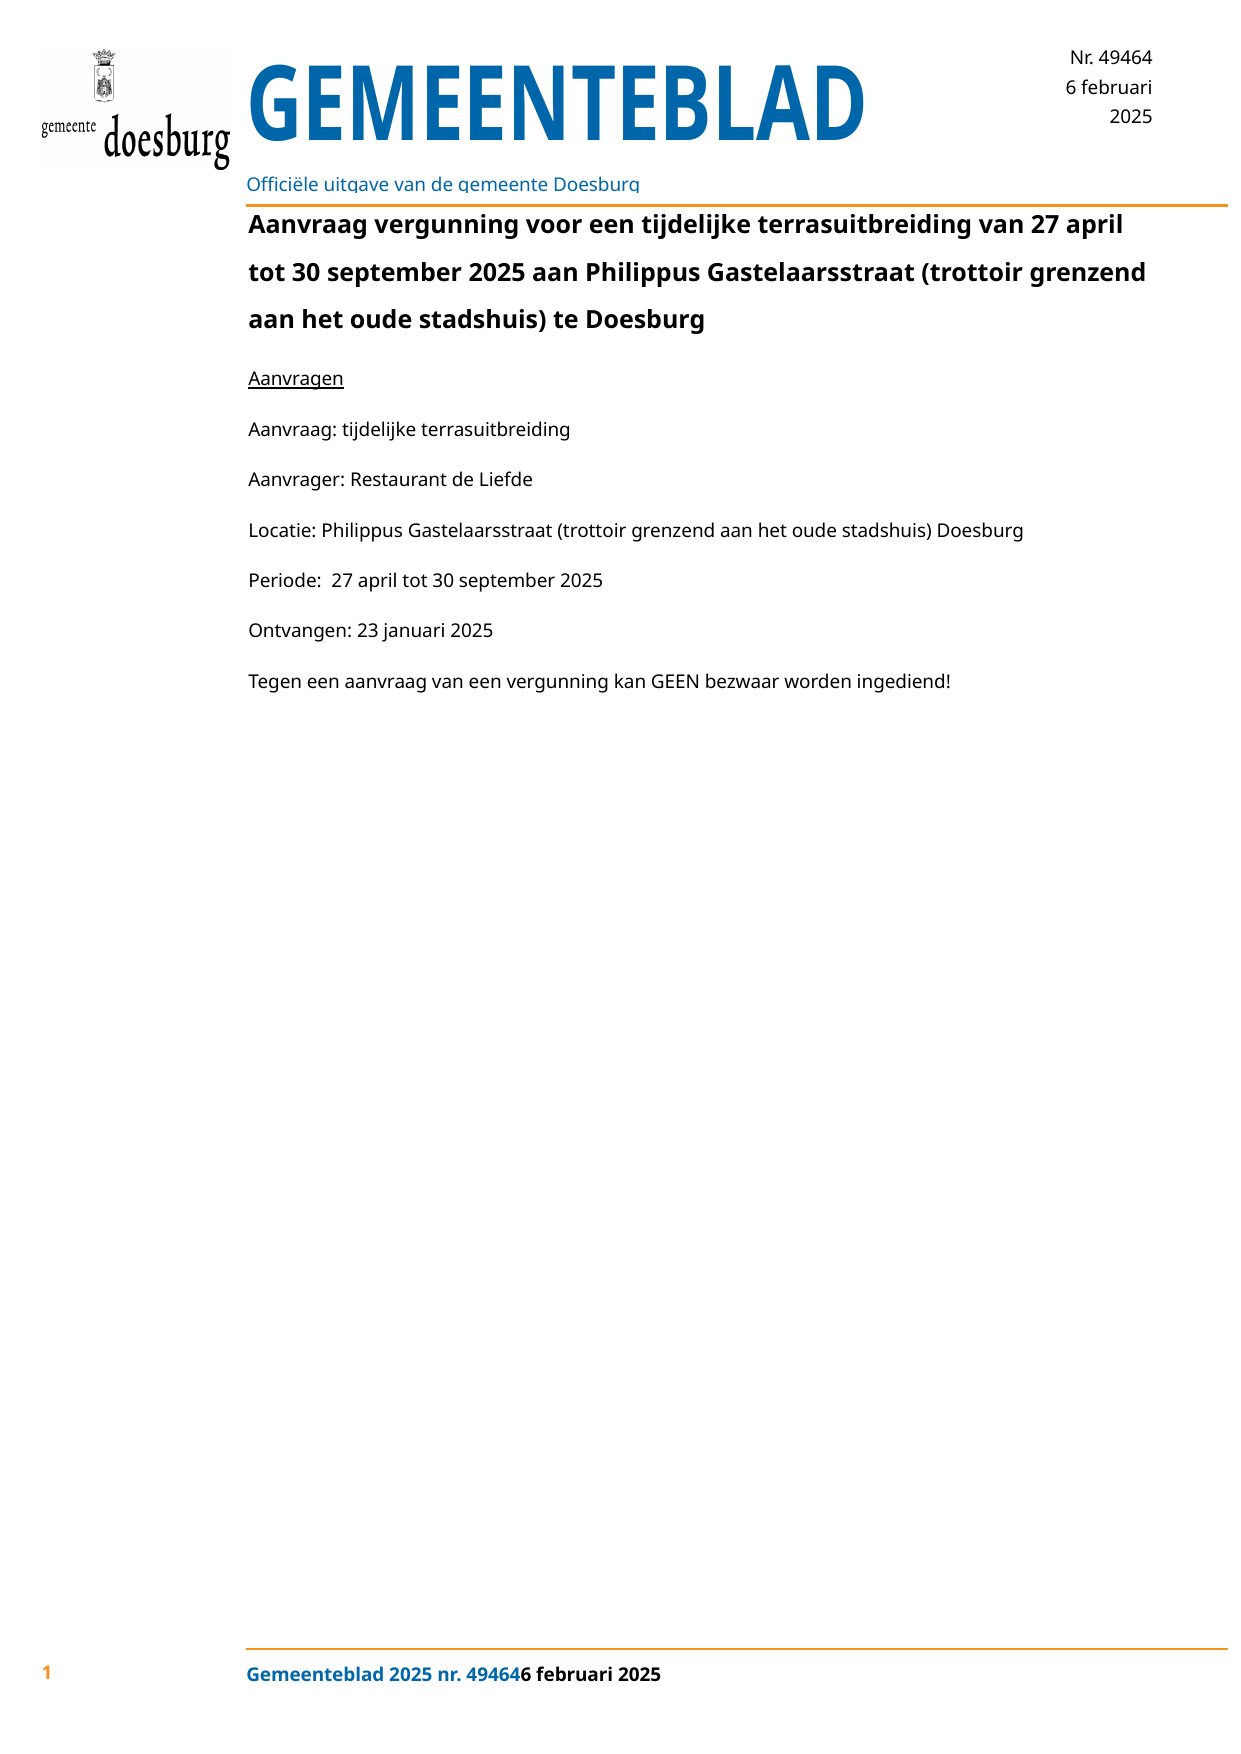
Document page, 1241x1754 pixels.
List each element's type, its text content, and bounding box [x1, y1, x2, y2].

text Ontvangen: 23 januari 2025 [248, 618, 1152, 643]
text Periode: 27 april tot 30 september 2025 [248, 567, 1152, 593]
picture [41, 47, 231, 172]
text Aanvragen [248, 366, 1152, 391]
text Aanvraag: tijdelijke terrasuitbreiding [248, 416, 1152, 442]
text Locatie: Philippus Gastelaarsstraat (trottoir grenzend aan het oude stadshuis) Doesburg [248, 517, 1152, 542]
text Tegen een aanvraag van een vergunning kan GEEN bezwaar worden ingediend! [248, 668, 1152, 694]
text Aanvraag vergunning voor een tijdelijke terrasuitbreiding van 27 april tot 30 september 2025 aan Philippus Gastelaarsstraat (trottoir grenzend aan het oude stadshuis) te Doesburg [248, 207, 1152, 336]
text Aanvrager: Restaurant de Liefde [248, 466, 1152, 492]
